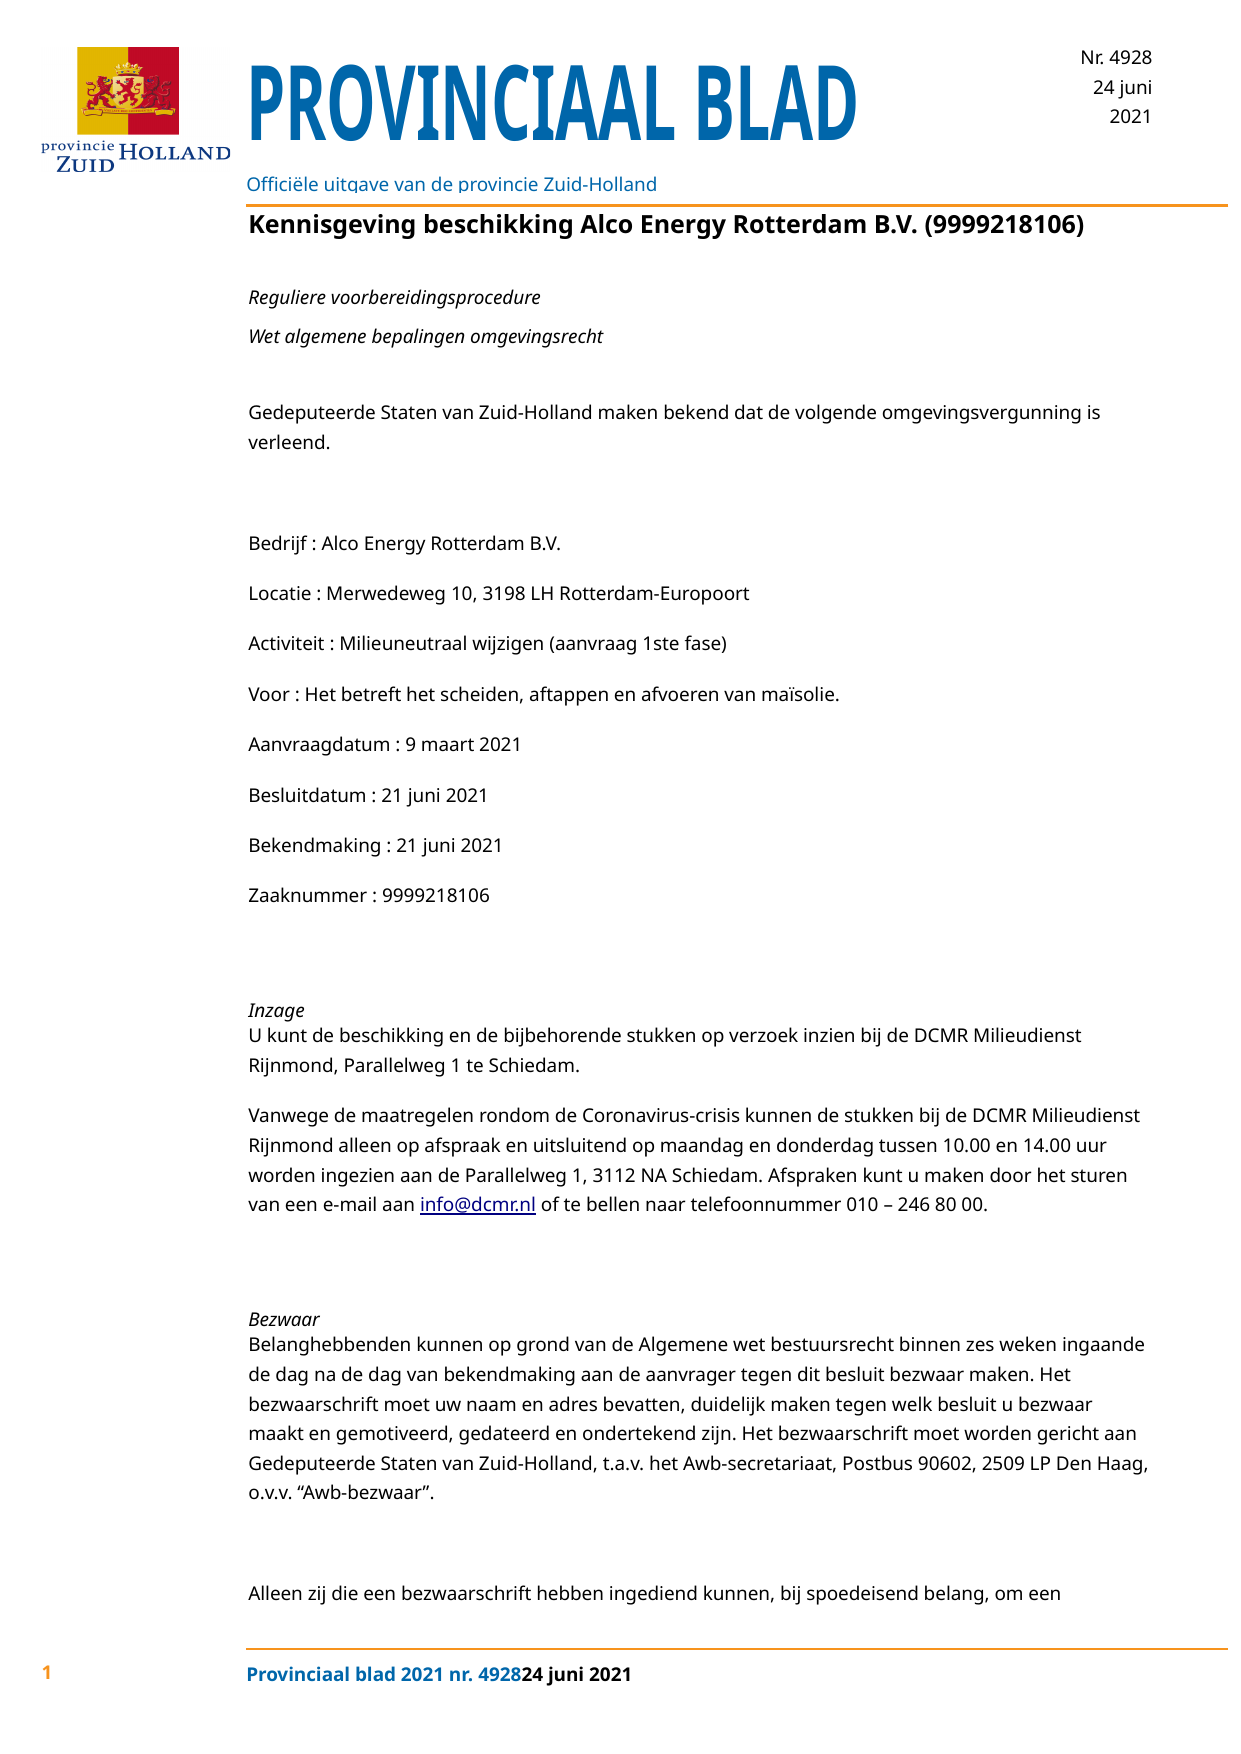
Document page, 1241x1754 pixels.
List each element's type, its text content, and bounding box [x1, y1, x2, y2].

text Alleen zij die een bezwaarschrift hebben ingediend kunnen, bij spoedeisend belang, om een [248, 1580, 1152, 1606]
text Wet algemene bepalingen omgevingsrecht [248, 323, 1152, 349]
text Zaaknummer : 9999218106 [248, 883, 1152, 908]
text Bekendmaking : 21 juni 2021 [248, 832, 1152, 858]
text Bedrijf : Alco Energy Rotterdam B.V. [248, 530, 1152, 555]
text U kunt de beschikking en de bijbehorende stukken op verzoek inzien bij de DCMR Milieudienst Rijnmond, Parallelweg 1 te Schiedam. [248, 1023, 1152, 1078]
text Activiteit : Milieuneutraal wijzigen (aanvraag 1ste fase) [248, 631, 1152, 656]
text Vanwege de maatregelen rondom de Coronavirus-crisis kunnen de stukken bij de DCMR Milieudienst Rijnmond alleen op afspraak en uitsluitend op maandag en donderdag tussen 10.00 en 14.00 uur worden ingezien aan de Parallelweg 1, 3112 NA Schiedam. Afspraken kunt u maken door het sturen van een e-mail aan info@dcmr.nl of te bellen naar telefoonnummer 010 – 246 80 00. [248, 1103, 1152, 1217]
text Inzage [248, 997, 1152, 1023]
picture [41, 47, 231, 172]
text Belanghebbenden kunnen op grond van de Algemene wet bestuursrecht binnen zes weken ingaande de dag na de dag van bekendmaking aan de aanvrager tegen dit besluit bezwaar maken. Het bezwaarschrift moet uw naam en adres bevatten, duidelijk maken tegen welk besluit u bezwaar maakt en gemotiveerd, gedateerd en ondertekend zijn. Het bezwaarschrift moet worden gericht aan Gedeputeerde Staten van Zuid-Holland, t.a.v. het Awb-secretariaat, Postbus 90602, 2509 LP Den Haag, o.v.v. “Awb-bezwaar”. [248, 1332, 1152, 1505]
text Besluitdatum : 21 juni 2021 [248, 782, 1152, 807]
text Aanvraagdatum : 9 maart 2021 [248, 731, 1152, 757]
text Voor : Het betreft het scheiden, aftappen en afvoeren van maïsolie. [248, 681, 1152, 707]
text Reguliere voorbereidingsprocedure [248, 284, 1152, 309]
text Bezwaar [248, 1306, 1152, 1332]
text Gedeputeerde Staten van Zuid-Holland maken bekend dat de volgende omgevingsvergunning is verleend. [248, 399, 1152, 454]
text Kennisgeving beschikking Alco Energy Rotterdam B.V. (9999218106) [248, 207, 1152, 241]
text Locatie : Merwedeweg 10, 3198 LH Rotterdam-Europoort [248, 580, 1152, 606]
